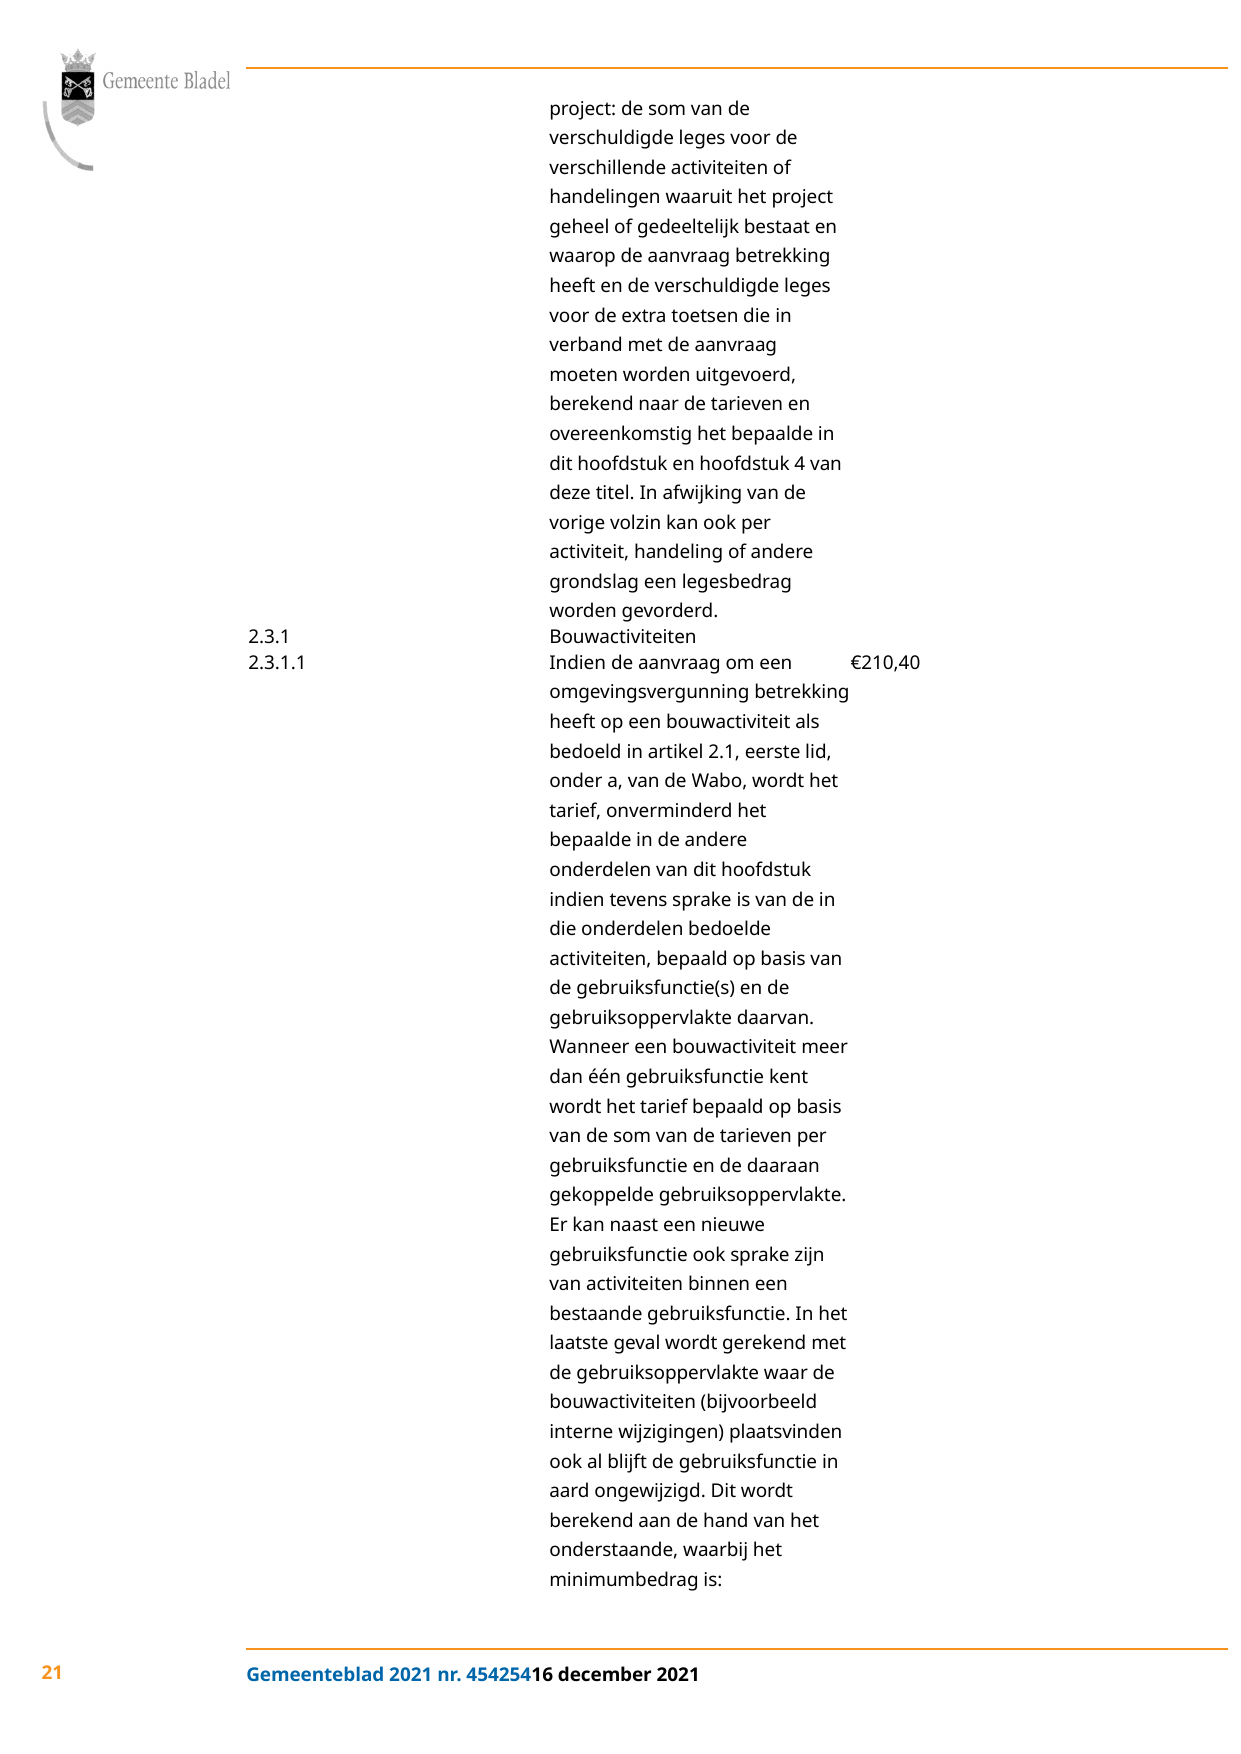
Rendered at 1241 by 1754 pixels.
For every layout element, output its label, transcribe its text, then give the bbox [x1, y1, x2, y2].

table_cell Bouwactiviteiten [549, 624, 850, 649]
picture [41, 47, 231, 172]
table_cell Indien de aanvraag om een omgevingsvergunning betrekking heeft op een bouwactiviteit als bedoeld in artikel 2.1, eerste lid, onder a, van de Wabo, wordt het tarief, onverminderd het bepaalde in de andere onderdelen van dit hoofdstuk indien tevens sprake is van de in die onderdelen bedoelde activiteiten, bepaald op basis van de gebruiksfunctie(s) en de gebruiksoppervlakte daarvan. Wanneer een bouwactiviteit meer dan één gebruiksfunctie kent wordt het tarief bepaald op basis van de som van de tarieven per gebruiksfunctie en de daaraan gekoppelde gebruiksoppervlakte. Er kan naast een nieuwe gebruiksfunctie ook sprake zijn van activiteiten binnen een bestaande gebruiksfunctie. In het laatste geval wordt gerekend met de gebruiksoppervlakte waar de bouwactiviteiten (bijvoorbeeld interne wijzigingen) plaatsvinden ook al blijft de gebruiksfunctie in aard ongewijzigd. Dit wordt berekend aan de hand van het onderstaande, waarbij het minimumbedrag is: [549, 649, 850, 1592]
table_cell [248, 95, 549, 623]
table_cell 2.3.1.1 [248, 649, 549, 1592]
table_cell [850, 624, 1152, 649]
table_cell project: de som van de verschuldigde leges voor de verschillende activiteiten of handelingen waaruit het project geheel of gedeeltelijk bestaat en waarop de aanvraag betrekking heeft en de verschuldigde leges voor de extra toetsen die in verband met de aanvraag moeten worden uitgevoerd, berekend naar de tarieven en overeenkomstig het bepaalde in dit hoofdstuk en hoofdstuk 4 van deze titel. In afwijking van de vorige volzin kan ook per activiteit, handeling of andere grondslag een legesbedrag worden gevorderd. [549, 95, 850, 623]
table_cell 2.3.1 [248, 624, 549, 649]
table_cell [850, 95, 1152, 623]
table_cell €210,40 [850, 649, 1152, 1592]
